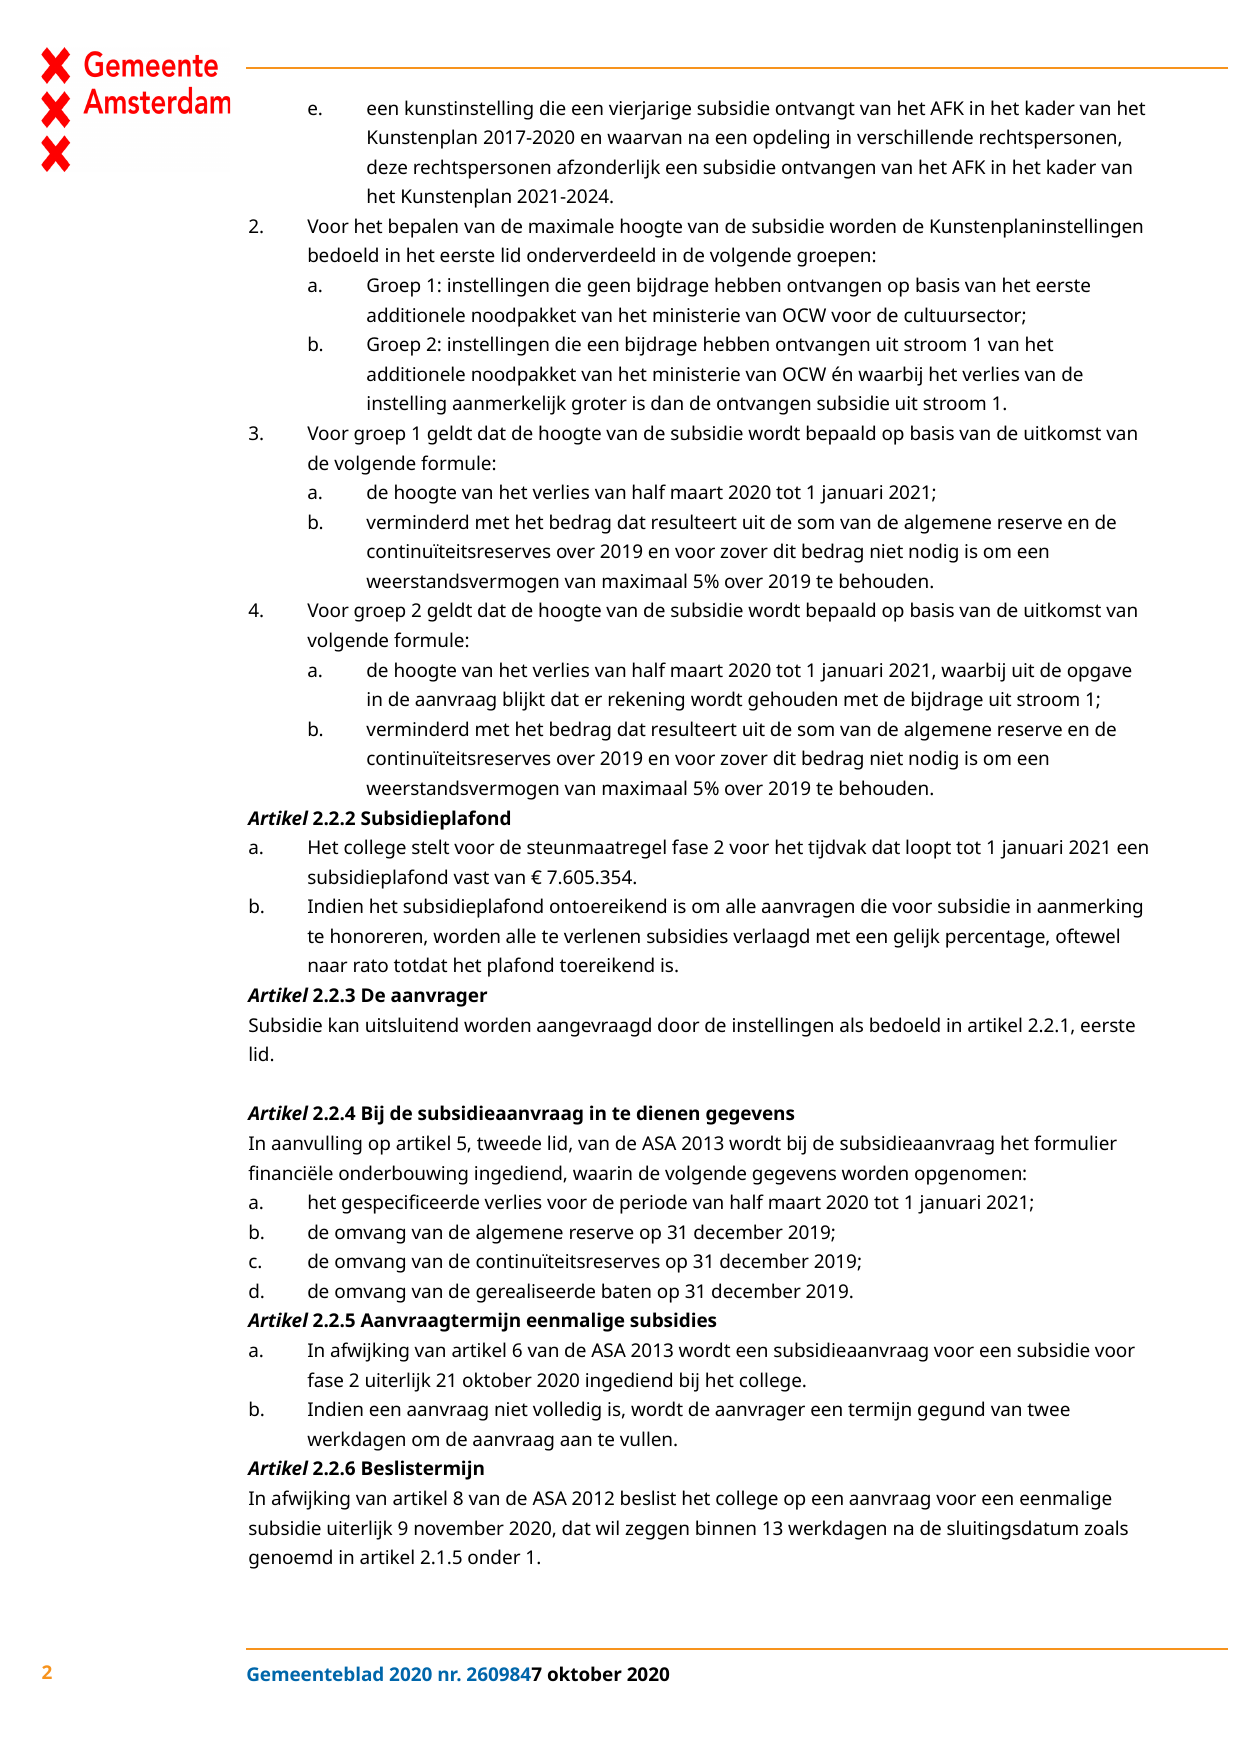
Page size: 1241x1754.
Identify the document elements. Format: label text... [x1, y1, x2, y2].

list Groep 1: instellingen die geen bijdrage hebben ontvangen op basis van het eerste additionele noodpakket van het ministerie van OCW voor de cultuursector; [307, 272, 1152, 328]
list de hoogte van het verlies van half maart 2020 tot 1 januari 2021, waarbij uit de opgave in de aanvraag blijkt dat er rekening wordt gehouden met de bijdrage uit stroom 1; [307, 657, 1152, 712]
list verminderd met het bedrag dat resulteert uit de som van de algemene reserve en de continuïteitsreserves over 2019 en voor zover dit bedrag niet nodig is om een weerstandsvermogen van maximaal 5% over 2019 te behouden. [307, 509, 1152, 594]
list Indien een aanvraag niet volledig is, wordt de aanvrager een termijn gegund van twee werkdagen om de aanvraag aan te vullen. [248, 1396, 1152, 1452]
list Voor groep 2 geldt dat de hoogte van de subsidie wordt bepaald op basis van de uitkomst van volgende formule: [248, 598, 1152, 653]
list Het college stelt voor de steunmaatregel fase 2 voor het tijdvak dat loopt tot 1 januari 2021 een subsidieplafond vast van € 7.605.354. [248, 834, 1152, 890]
list de omvang van de algemene reserve op 31 december 2019; [248, 1219, 1152, 1245]
text In afwijking van artikel 8 van de ASA 2012 beslist het college op een aanvraag voor een eenmalige subsidie uiterlijk 9 november 2020, dat wil zeggen binnen 13 werkdagen na de sluitingsdatum zoals genoemd in artikel 2.1.5 onder 1. [248, 1485, 1152, 1570]
list de omvang van de continuïteitsreserves op 31 december 2019; [248, 1248, 1152, 1274]
text Artikel 2.2.2 Subsidieplafond [248, 805, 1152, 831]
text Subsidie kan uitsluitend worden aangevraagd door de instellingen als bedoeld in artikel 2.2.1, eerste lid. [248, 1012, 1152, 1067]
list In afwijking van artikel 6 van de ASA 2013 wordt een subsidieaanvraag voor een subsidie voor fase 2 uiterlijk 21 oktober 2020 ingediend bij het college. [248, 1337, 1152, 1393]
list Voor het bepalen van de maximale hoogte van de subsidie worden de Kunstenplaninstellingen bedoeld in het eerste lid onderverdeeld in de volgende groepen: [248, 213, 1152, 268]
text Artikel 2.2.4 Bij de subsidieaanvraag in te dienen gegevens [248, 1101, 1152, 1126]
text Artikel 2.2.6 Beslistermijn [248, 1456, 1152, 1481]
list Groep 2: instellingen die een bijdrage hebben ontvangen uit stroom 1 van het additionele noodpakket van het ministerie van OCW én waarbij het verlies van de instelling aanmerkelijk groter is dan de ontvangen subsidie uit stroom 1. [307, 331, 1152, 416]
list een kunstinstelling die een vierjarige subsidie ontvangt van het AFK in het kader van het Kunstenplan 2017-2020 en waarvan na een opdeling in verschillende rechtspersonen, deze rechtspersonen afzonderlijk een subsidie ontvangen van het AFK in het kader van het Kunstenplan 2021-2024. [307, 95, 1152, 209]
list het gespecificeerde verlies voor de periode van half maart 2020 tot 1 januari 2021; [248, 1189, 1152, 1215]
list verminderd met het bedrag dat resulteert uit de som van de algemene reserve en de continuïteitsreserves over 2019 en voor zover dit bedrag niet nodig is om een weerstandsvermogen van maximaal 5% over 2019 te behouden. [307, 716, 1152, 801]
list Indien het subsidieplafond ontoereikend is om alle aanvragen die voor subsidie in aanmerking te honoreren, worden alle te verlenen subsidies verlaagd met een gelijk percentage, oftewel naar rato totdat het plafond toereikend is. [248, 893, 1152, 978]
list Voor groep 1 geldt dat de hoogte van de subsidie wordt bepaald op basis van de uitkomst van de volgende formule: [248, 420, 1152, 476]
picture [41, 47, 231, 172]
text Artikel 2.2.5 Aanvraagtermijn eenmalige subsidies [248, 1308, 1152, 1333]
list de hoogte van het verlies van half maart 2020 tot 1 januari 2021; [307, 479, 1152, 505]
text In aanvulling op artikel 5, tweede lid, van de ASA 2013 wordt bij de subsidieaanvraag het formulier financiële onderbouwing ingediend, waarin de volgende gegevens worden opgenomen: [248, 1130, 1152, 1186]
text Artikel 2.2.3 De aanvrager [248, 982, 1152, 1008]
list de omvang van de gerealiseerde baten op 31 december 2019. [248, 1278, 1152, 1304]
